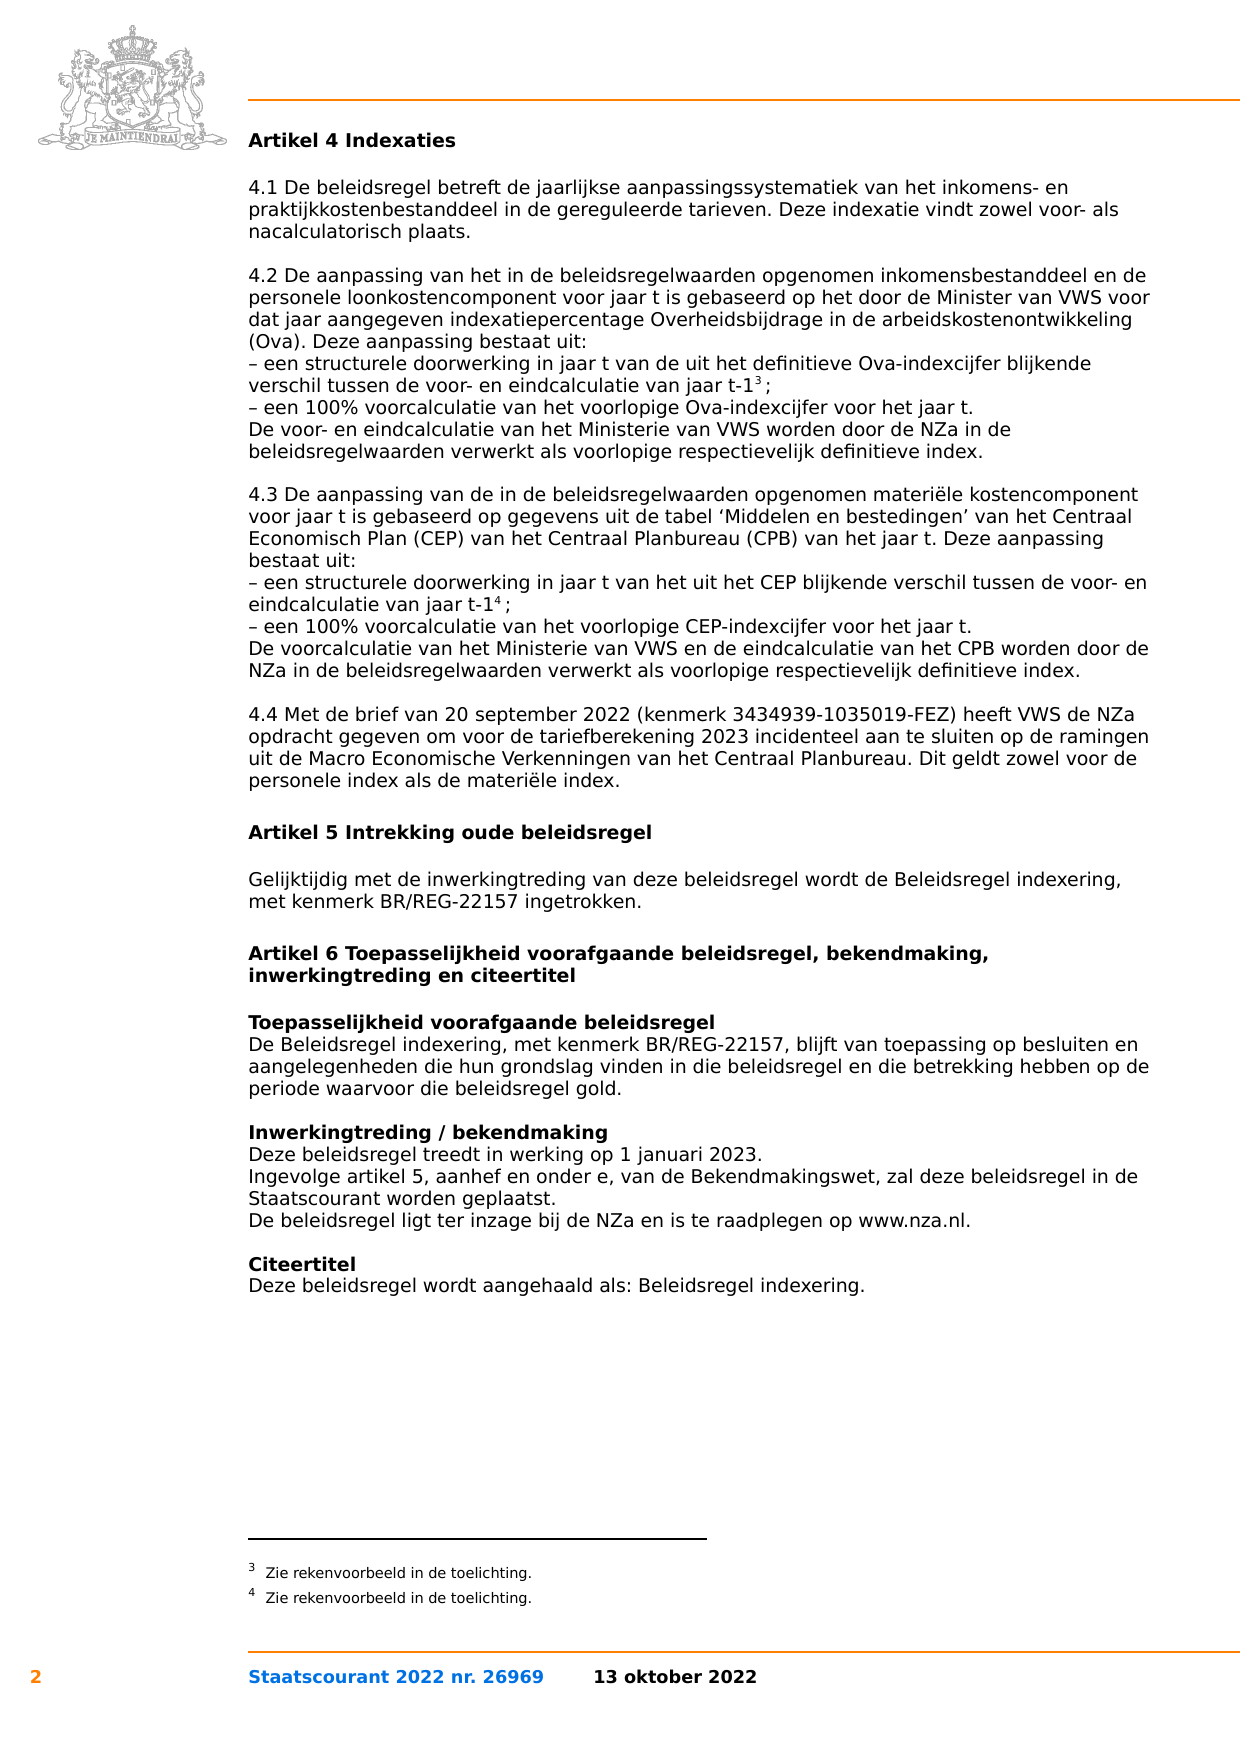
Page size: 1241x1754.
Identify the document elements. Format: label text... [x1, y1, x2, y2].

text Deze beleidsregel wordt aangehaald als: Beleidsregel indexering. [248, 1275, 1163, 1297]
text De Beleidsregel indexering, met kenmerk BR/REG-22157, blijft van toepassing op besluiten en aangelegenheden die hun grondslag vinden in die beleidsregel en die betrekking hebben op de periode waarvoor die beleidsregel gold. [248, 1034, 1163, 1100]
text 4.2 De aanpassing van het in de beleidsregelwaarden opgenomen inkomensbestanddeel en de personele loonkostencomponent voor jaar t is gebaseerd op het door de Minister van VWS voor dat jaar aangegeven indexatiepercentage Overheidsbijdrage in de arbeidskostenontwikkeling (Ova). Deze aanpassing bestaat uit: [248, 265, 1163, 353]
text – een 100% voorcalculatie van het voorlopige Ova-indexcijfer voor het jaar t. [248, 397, 1163, 418]
subtitle Inwerkingtreding / bekendmaking [248, 1122, 1163, 1144]
text Ingevolge artikel 5, aanhef en onder e, van de Bekendmakingswet, zal deze beleidsregel in de Staatscourant worden geplaatst. [248, 1166, 1163, 1209]
subtitle Artikel 5 Intrekking oude beleidsregel [248, 822, 1163, 844]
text Zie rekenvoorbeeld in de toelichting. [248, 1561, 1163, 1583]
subtitle Citeertitel [248, 1253, 1163, 1275]
text De voor- en eindcalculatie van het Ministerie van VWS worden door de NZa in de beleidsregelwaarden verwerkt als voorlopige respectievelijk definitieve index. [248, 418, 1163, 462]
text De beleidsregel ligt ter inzage bij de NZa en is te raadplegen op www.nza.nl. [248, 1209, 1163, 1232]
text – een 100% voorcalculatie van het voorlopige CEP-indexcijfer voor het jaar t. [248, 616, 1163, 638]
text De voorcalculatie van het Ministerie van VWS en de eindcalculatie van het CPB worden door de NZa in de beleidsregelwaarden verwerkt als voorlopige respectievelijk definitieve index. [248, 638, 1163, 682]
text Zie rekenvoorbeeld in de toelichting. [248, 1586, 1163, 1608]
text 4.3 De aanpassing van de in de beleidsregelwaarden opgenomen materiële kostencomponent voor jaar t is gebaseerd op gegevens uit de tabel ‘Middelen en bestedingen’ van het Centraal Economisch Plan (CEP) van het Centraal Planbureau (CPB) van het jaar t. Deze aanpassing bestaat uit: [248, 484, 1163, 572]
text – een structurele doorwerking in jaar t van de uit het definitieve Ova-indexcijfer blijkende verschil tussen de voor- en eindcalculatie van jaar t-1; [248, 353, 1163, 397]
text 4.1 De beleidsregel betreft de jaarlijkse aanpassingssystematiek van het inkomens- en praktijkkostenbestanddeel in de gereguleerde tarieven. Deze indexatie vindt zowel voor- als nacalculatorisch plaats. [248, 177, 1163, 243]
subtitle Artikel 4 Indexaties [248, 130, 1163, 152]
subtitle Toepasselijkheid voorafgaande beleidsregel [248, 1012, 1163, 1034]
subtitle Artikel 6 Toepasselijkheid voorafgaande beleidsregel, bekendmaking, inwerkingtreding en citeertitel [248, 943, 1163, 987]
text 4.4 Met de brief van 20 september 2022 (kenmerk 3434939-1035019-FEZ) heeft VWS de NZa opdracht gegeven om voor de tariefberekening 2023 incidenteel aan te sluiten op de ramingen uit de Macro Economische Verkenningen van het Centraal Planbureau. Dit geldt zowel voor de personele index als de materiële index. [248, 704, 1163, 792]
picture [38, 25, 227, 150]
text Deze beleidsregel treedt in werking op 1 januari 2023. [248, 1144, 1163, 1166]
text – een structurele doorwerking in jaar t van het uit het CEP blijkende verschil tussen de voor- en eindcalculatie van jaar t-1; [248, 572, 1163, 616]
text Gelijktijdig met de inwerkingtreding van deze beleidsregel wordt de Beleidsregel indexering, met kenmerk BR/REG-22157 ingetrokken. [248, 869, 1163, 913]
